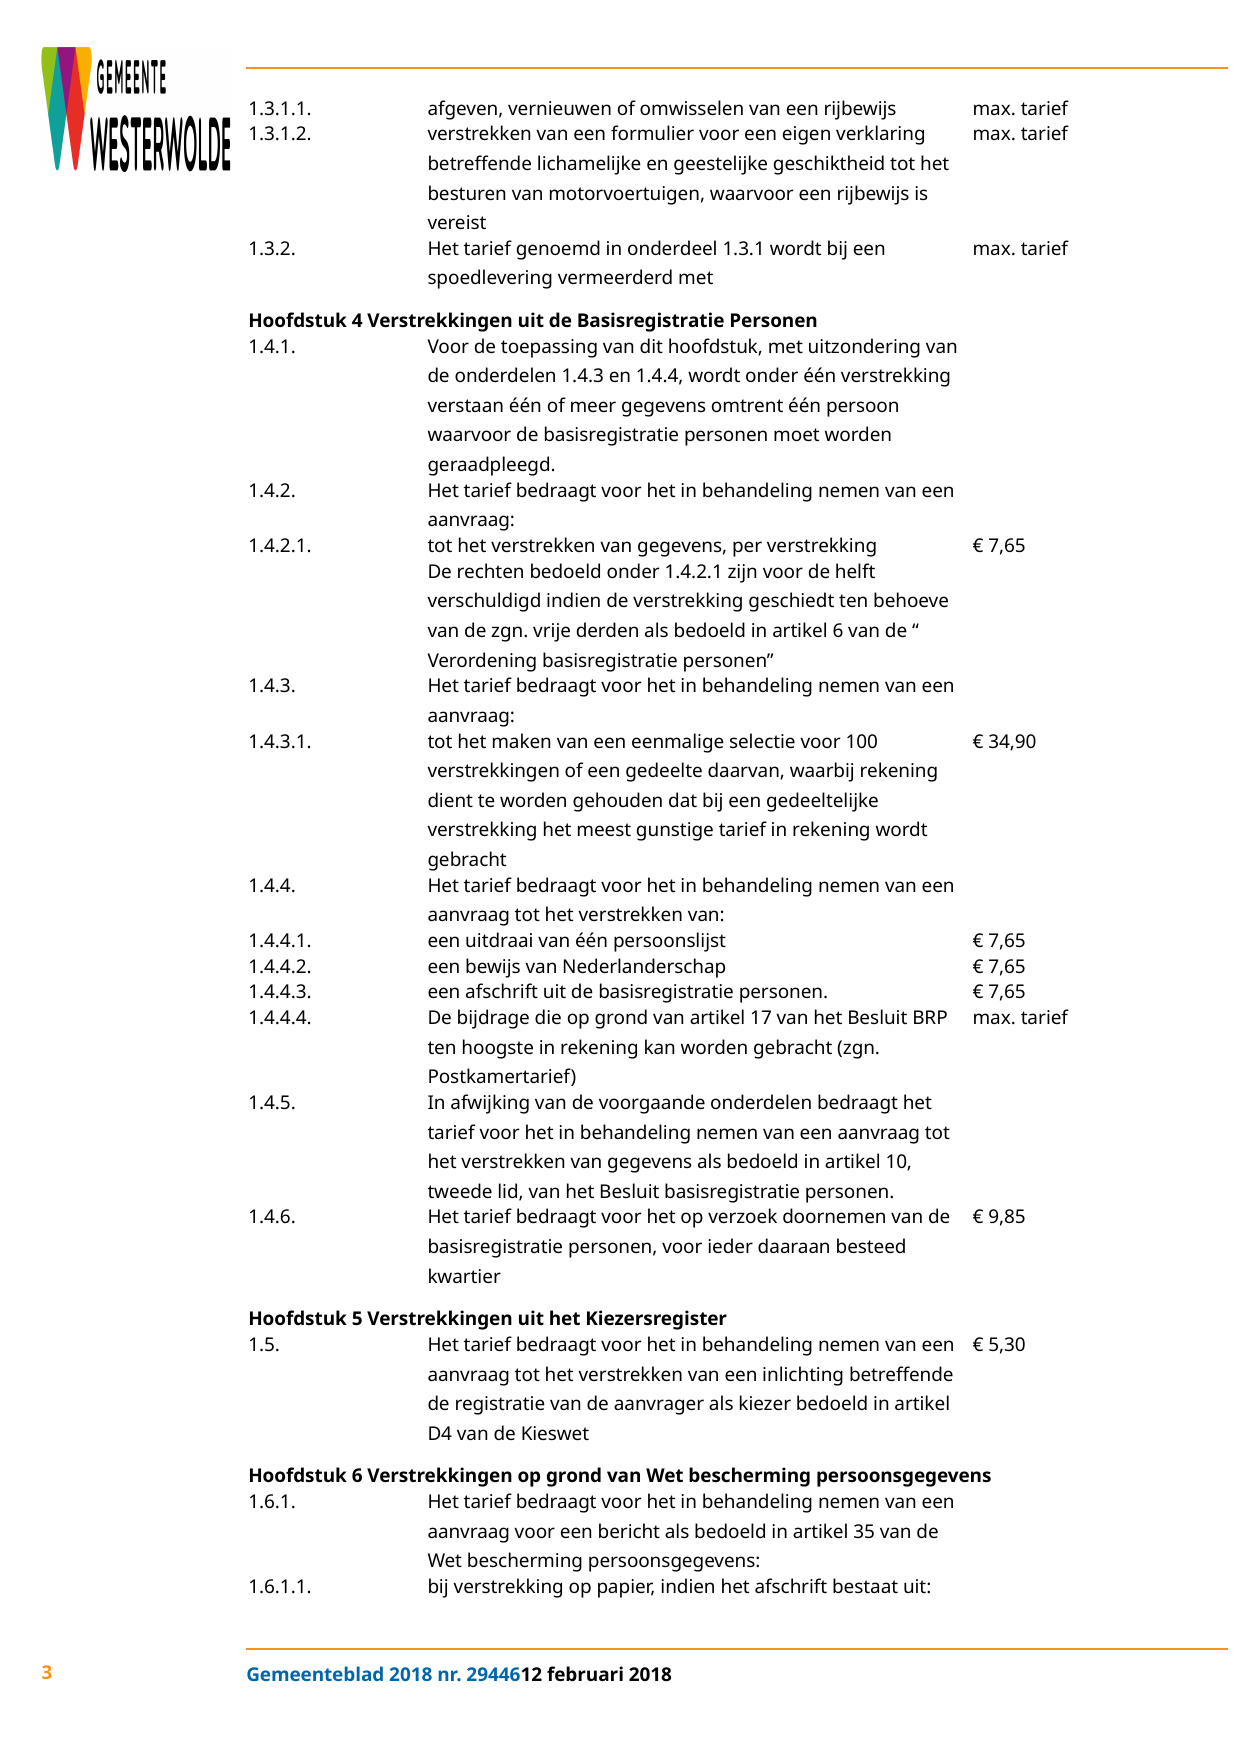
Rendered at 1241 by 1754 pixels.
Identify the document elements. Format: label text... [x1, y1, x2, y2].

table_cell verstrekken van een formulier voor een eigen verklaring betreffende lichamelijke en geestelijke geschiktheid tot het besturen van motorvoertuigen, waarvoor een rijbewijs is vereist [427, 121, 972, 235]
table_cell max. tarief [973, 121, 1152, 235]
table_cell 1.4.2. [248, 477, 427, 532]
table_cell € 7,65 [973, 927, 1152, 953]
table_cell € 9,85 [973, 1204, 1152, 1289]
table_cell 1.4.4.1. [248, 927, 427, 953]
table_cell [973, 673, 1152, 728]
table_cell 1.4.4.2. [248, 953, 427, 979]
table_cell tot het verstrekken van gegevens, per verstrekking [427, 532, 972, 558]
table_cell 1.4.3.1. [248, 728, 427, 872]
table_cell € 7,65 [973, 953, 1152, 979]
table_cell max. tarief [973, 235, 1152, 290]
table_cell een afschrift uit de basisregistratie personen. [427, 979, 972, 1004]
table_cell 1.4.2.1. [248, 532, 427, 558]
table_cell 1.3.1.2. [248, 121, 427, 235]
table_cell [973, 1089, 1152, 1204]
table_header Voor de toepassing van dit hoofdstuk, met uitzondering van de onderdelen 1.4.3 en 1.4.4, wordt onder één verstrekking verstaan één of meer gegevens omtrent één persoon waarvoor de basisregistratie personen moet worden geraadpleegd. [427, 333, 972, 477]
table_cell 1.4.3. [248, 673, 427, 728]
table_cell 1.4.5. [248, 1089, 427, 1204]
table_cell € 7,65 [973, 979, 1152, 1004]
table_cell max. tarief [973, 1004, 1152, 1089]
text Hoofdstuk 4 Verstrekkingen uit de Basisregistratie Personen [248, 307, 1152, 333]
table_cell tot het maken van een eenmalige selectie voor 100 verstrekkingen of een gedeelte daarvan, waarbij rekening dient te worden gehouden dat bij een gedeeltelijke verstrekking het meest gunstige tarief in rekening wordt gebracht [427, 728, 972, 872]
table_cell bij verstrekking op papier, indien het afschrift bestaat uit: [427, 1573, 972, 1599]
table_cell 1.4.4.4. [248, 1004, 427, 1089]
table_cell [973, 1573, 1152, 1599]
table_cell De rechten bedoeld onder 1.4.2.1 zijn voor de helft verschuldigd indien de verstrekking geschiedt ten behoeve van de zgn. vrije derden als bedoeld in artikel 6 van de “ Verordening basisregistratie personen” [427, 558, 972, 672]
table_cell 1.3.1.1. [248, 95, 427, 121]
table_header 1.6.1. [248, 1488, 427, 1573]
table_cell € 34,90 [973, 728, 1152, 872]
table_header € 5,30 [973, 1331, 1152, 1446]
table_cell 1.3.2. [248, 235, 427, 290]
table_cell een bewijs van Nederlanderschap [427, 953, 972, 979]
table_cell afgeven, vernieuwen of omwisselen van een rijbewijs [427, 95, 972, 121]
table_header Het tarief bedraagt voor het in behandeling nemen van een aanvraag voor een bericht als bedoeld in artikel 35 van de Wet bescherming persoonsgegevens: [427, 1488, 972, 1573]
table_cell Het tarief genoemd in onderdeel 1.3.1 wordt bij een spoedlevering vermeerderd met [427, 235, 972, 290]
table_header Het tarief bedraagt voor het in behandeling nemen van een aanvraag tot het verstrekken van een inlichting betreffende de registratie van de aanvrager als kiezer bedoeld in artikel D4 van de Kieswet [427, 1331, 972, 1446]
table_cell De bijdrage die op grond van artikel 17 van het Besluit BRP ten hoogste in rekening kan worden gebracht (zgn. Postkamertarief) [427, 1004, 972, 1089]
table_header [973, 1488, 1152, 1573]
table_cell Het tarief bedraagt voor het in behandeling nemen van een aanvraag: [427, 673, 972, 728]
table_cell [973, 872, 1152, 927]
table_cell [973, 558, 1152, 672]
table_cell max. tarief [973, 95, 1152, 121]
table_cell [973, 477, 1152, 532]
table_cell [248, 558, 427, 672]
table_cell 1.4.4.3. [248, 979, 427, 1004]
table_cell In afwijking van de voorgaande onderdelen bedraagt het tarief voor het in behandeling nemen van een aanvraag tot het verstrekken van gegevens als bedoeld in artikel 10, tweede lid, van het Besluit basisregistratie personen. [427, 1089, 972, 1204]
text Hoofdstuk 5 Verstrekkingen uit het Kiezersregister [248, 1305, 1152, 1331]
table_header 1.4.1. [248, 333, 427, 477]
table_cell 1.6.1.1. [248, 1573, 427, 1599]
text Hoofdstuk 6 Verstrekkingen op grond van Wet bescherming persoonsgegevens [248, 1462, 1152, 1488]
table_header [973, 333, 1152, 477]
picture [41, 47, 231, 172]
table_cell 1.4.4. [248, 872, 427, 927]
table_cell een uitdraai van één persoonslijst [427, 927, 972, 953]
table_cell Het tarief bedraagt voor het in behandeling nemen van een aanvraag: [427, 477, 972, 532]
table_cell Het tarief bedraagt voor het op verzoek doornemen van de basisregistratie personen, voor ieder daaraan besteed kwartier [427, 1204, 972, 1289]
table_cell Het tarief bedraagt voor het in behandeling nemen van een aanvraag tot het verstrekken van: [427, 872, 972, 927]
table_cell 1.4.6. [248, 1204, 427, 1289]
table_cell € 7,65 [973, 532, 1152, 558]
table_header 1.5. [248, 1331, 427, 1446]
